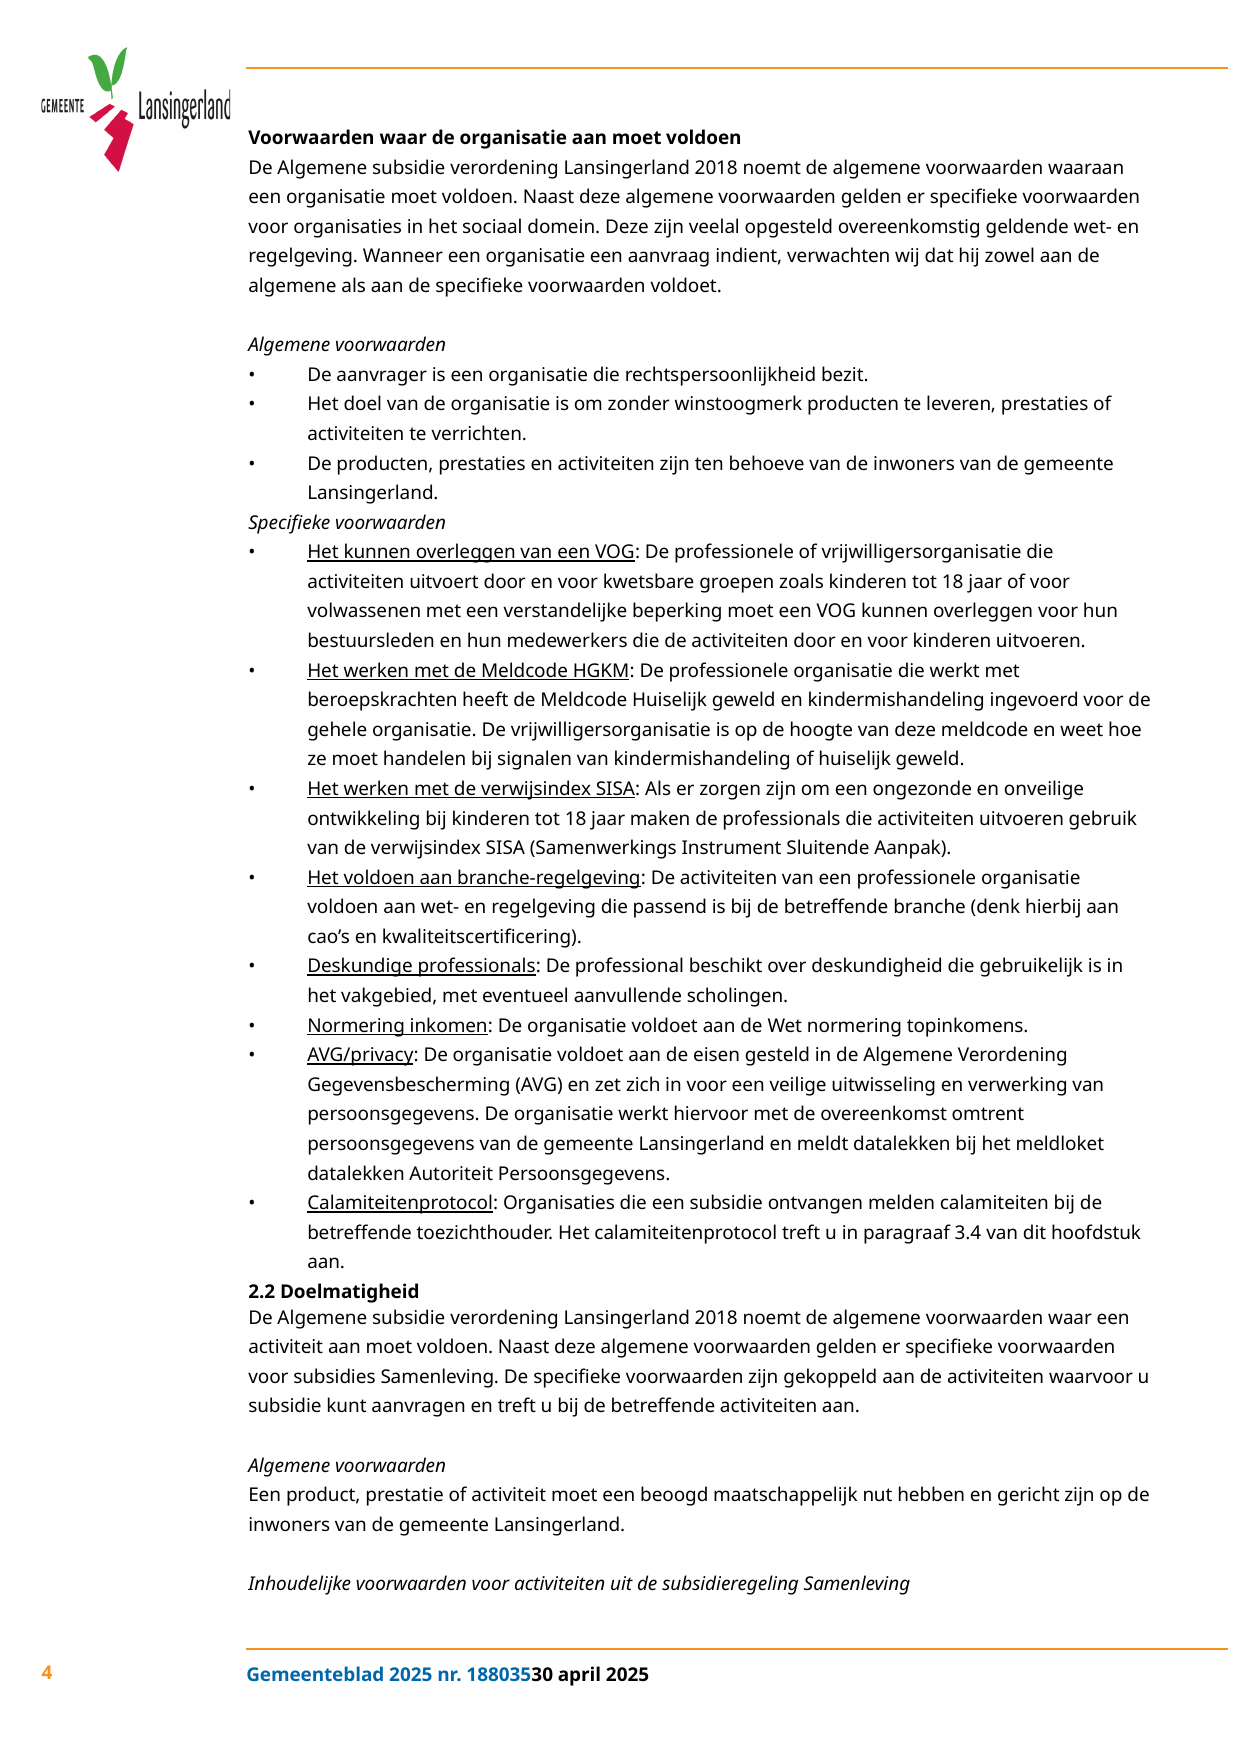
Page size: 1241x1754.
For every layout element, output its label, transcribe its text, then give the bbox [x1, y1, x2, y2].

list Het voldoen aan branche-regelgeving: De activiteiten van een professionele organisatie voldoen aan wet- en regelgeving die passend is bij de betreffende branche (denk hierbij aan cao’s en kwaliteitscertificering). [248, 864, 1152, 949]
list AVG/privacy: De organisatie voldoet aan de eisen gesteld in de Algemene Verordening Gegevensbescherming (AVG) en zet zich in voor een veilige uitwisseling en verwerking van persoonsgegevens. De organisatie werkt hiervoor met de overeenkomst omtrent persoonsgegevens van de gemeente Lansingerland en meldt datalekken bij het meldloket datalekken Autoriteit Persoonsgegevens. [248, 1041, 1152, 1186]
list De aanvrager is een organisatie die rechtspersoonlijkheid bezit. [248, 361, 1152, 387]
text Voorwaarden waar de organisatie aan moet voldoen [248, 124, 1152, 150]
text 2.2 Doelmatigheid [248, 1278, 1152, 1304]
text De Algemene subsidie verordening Lansingerland 2018 noemt de algemene voorwaarden waaraan een organisatie moet voldoen. Naast deze algemene voorwaarden gelden er specifieke voorwaarden voor organisaties in het sociaal domein. Deze zijn veelal opgesteld overeenkomstig geldende wet- en regelgeving. Wanneer een organisatie een aanvraag indient, verwachten wij dat hij zowel aan de algemene als aan de specifieke voorwaarden voldoet. [248, 154, 1152, 298]
list Normering inkomen: De organisatie voldoet aan de Wet normering topinkomens. [248, 1012, 1152, 1038]
list Het werken met de verwijsindex SISA: Als er zorgen zijn om een ongezonde en onveilige ontwikkeling bij kinderen tot 18 jaar maken de professionals die activiteiten uitvoeren gebruik van de verwijsindex SISA (Samenwerkings Instrument Sluitende Aanpak). [248, 775, 1152, 860]
picture [41, 47, 231, 172]
text De Algemene subsidie verordening Lansingerland 2018 noemt de algemene voorwaarden waar een activiteit aan moet voldoen. Naast deze algemene voorwaarden gelden er specifieke voorwaarden voor subsidies Samenleving. De specifieke voorwaarden zijn gekoppeld aan de activiteiten waarvoor u subsidie kunt aanvragen en treft u bij de betreffende activiteiten aan. [248, 1304, 1152, 1418]
list Het kunnen overleggen van een VOG: De professionele of vrijwilligersorganisatie die activiteiten uitvoert door en voor kwetsbare groepen zoals kinderen tot 18 jaar of voor volwassenen met een verstandelijke beperking moet een VOG kunnen overleggen voor hun bestuursleden en hun medewerkers die de activiteiten door en voor kinderen uitvoeren. [248, 538, 1152, 653]
list De producten, prestaties en activiteiten zijn ten behoeve van de inwoners van de gemeente Lansingerland. [248, 450, 1152, 505]
text Inhoudelijke voorwaarden voor activiteiten uit de subsidieregeling Samenleving [248, 1570, 1152, 1596]
text Algemene voorwaarden [248, 331, 1152, 357]
text Specifieke voorwaarden [248, 509, 1152, 535]
list Het doel van de organisatie is om zonder winstoogmerk producten te leveren, prestaties of activiteiten te verrichten. [248, 391, 1152, 446]
text Algemene voorwaarden [248, 1452, 1152, 1477]
list Calamiteitenprotocol: Organisaties die een subsidie ontvangen melden calamiteiten bij de betreffende toezichthouder. Het calamiteitenprotocol treft u in paragraaf 3.4 van dit hoofdstuk aan. [248, 1189, 1152, 1274]
list Deskundige professionals: De professional beschikt over deskundigheid die gebruikelijk is in het vakgebied, met eventueel aanvullende scholingen. [248, 953, 1152, 1008]
list Het werken met de Meldcode HGKM: De professionele organisatie die werkt met beroepskrachten heeft de Meldcode Huiselijk geweld en kindermishandeling ingevoerd voor de gehele organisatie. De vrijwilligersorganisatie is op de hoogte van deze meldcode en weet hoe ze moet handelen bij signalen van kindermishandeling of huiselijk geweld. [248, 657, 1152, 771]
text Een product, prestatie of activiteit moet een beoogd maatschappelijk nut hebben en gericht zijn op de inwoners van de gemeente Lansingerland. [248, 1481, 1152, 1537]
